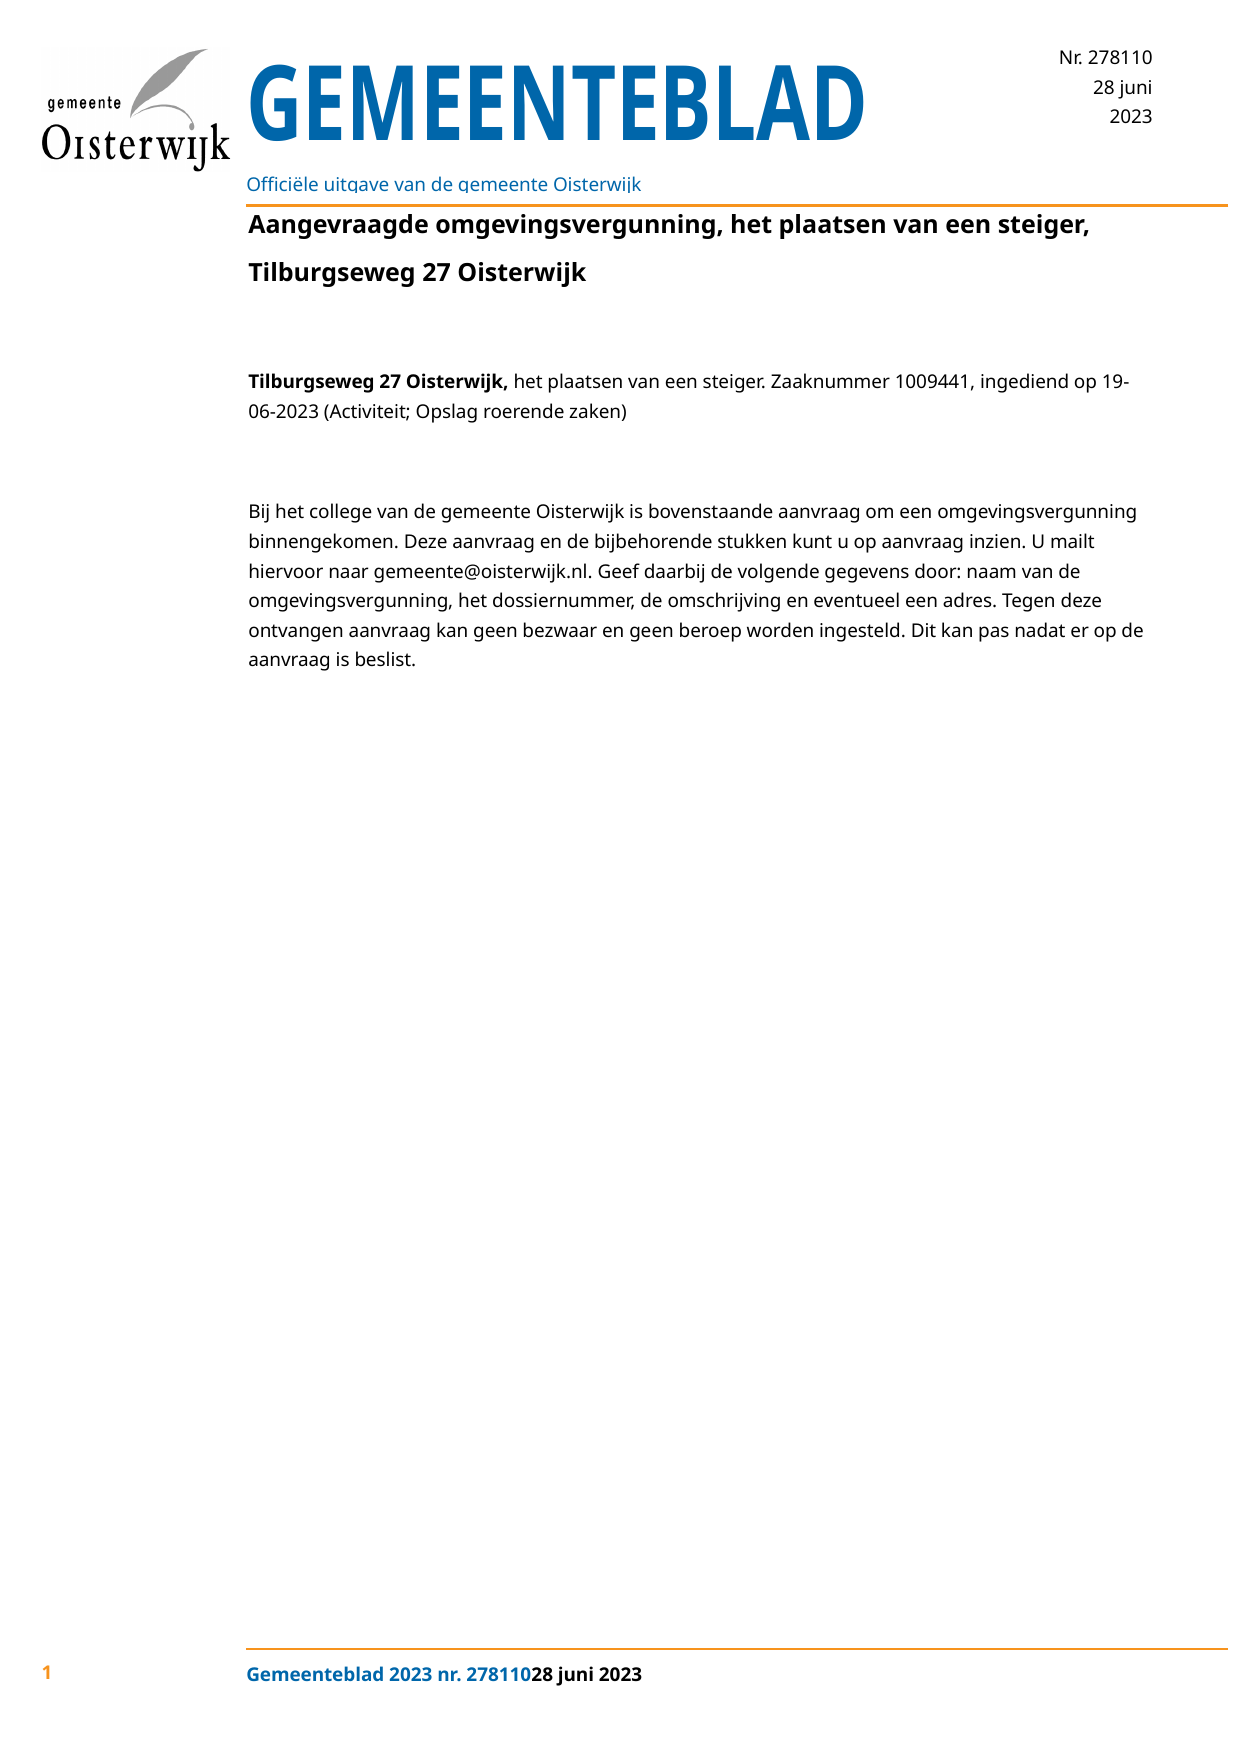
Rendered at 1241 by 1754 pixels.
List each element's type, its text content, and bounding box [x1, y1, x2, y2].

text Aangevraagde omgevingsvergunning, het plaatsen van een steiger, Tilburgseweg 27 Oisterwijk [248, 207, 1152, 288]
picture [41, 47, 231, 172]
text Tilburgseweg 27 Oisterwijk, het plaatsen van een steiger. Zaaknummer 1009441, ingediend op 19-06-2023 (Activiteit; Opslag roerende zaken) [248, 368, 1152, 424]
text Bij het college van de gemeente Oisterwijk is bovenstaande aanvraag om een omgevingsvergunning binnengekomen. Deze aanvraag en de bijbehorende stukken kunt u op aanvraag inzien. U mailt hiervoor naar gemeente@oisterwijk.nl. Geef daarbij de volgende gegevens door: naam van de omgevingsvergunning, het dossiernummer, de omschrijving en eventueel een adres. Tegen deze ontvangen aanvraag kan geen bezwaar en geen beroep worden ingesteld. Dit kan pas nadat er op de aanvraag is beslist. [248, 499, 1152, 672]
